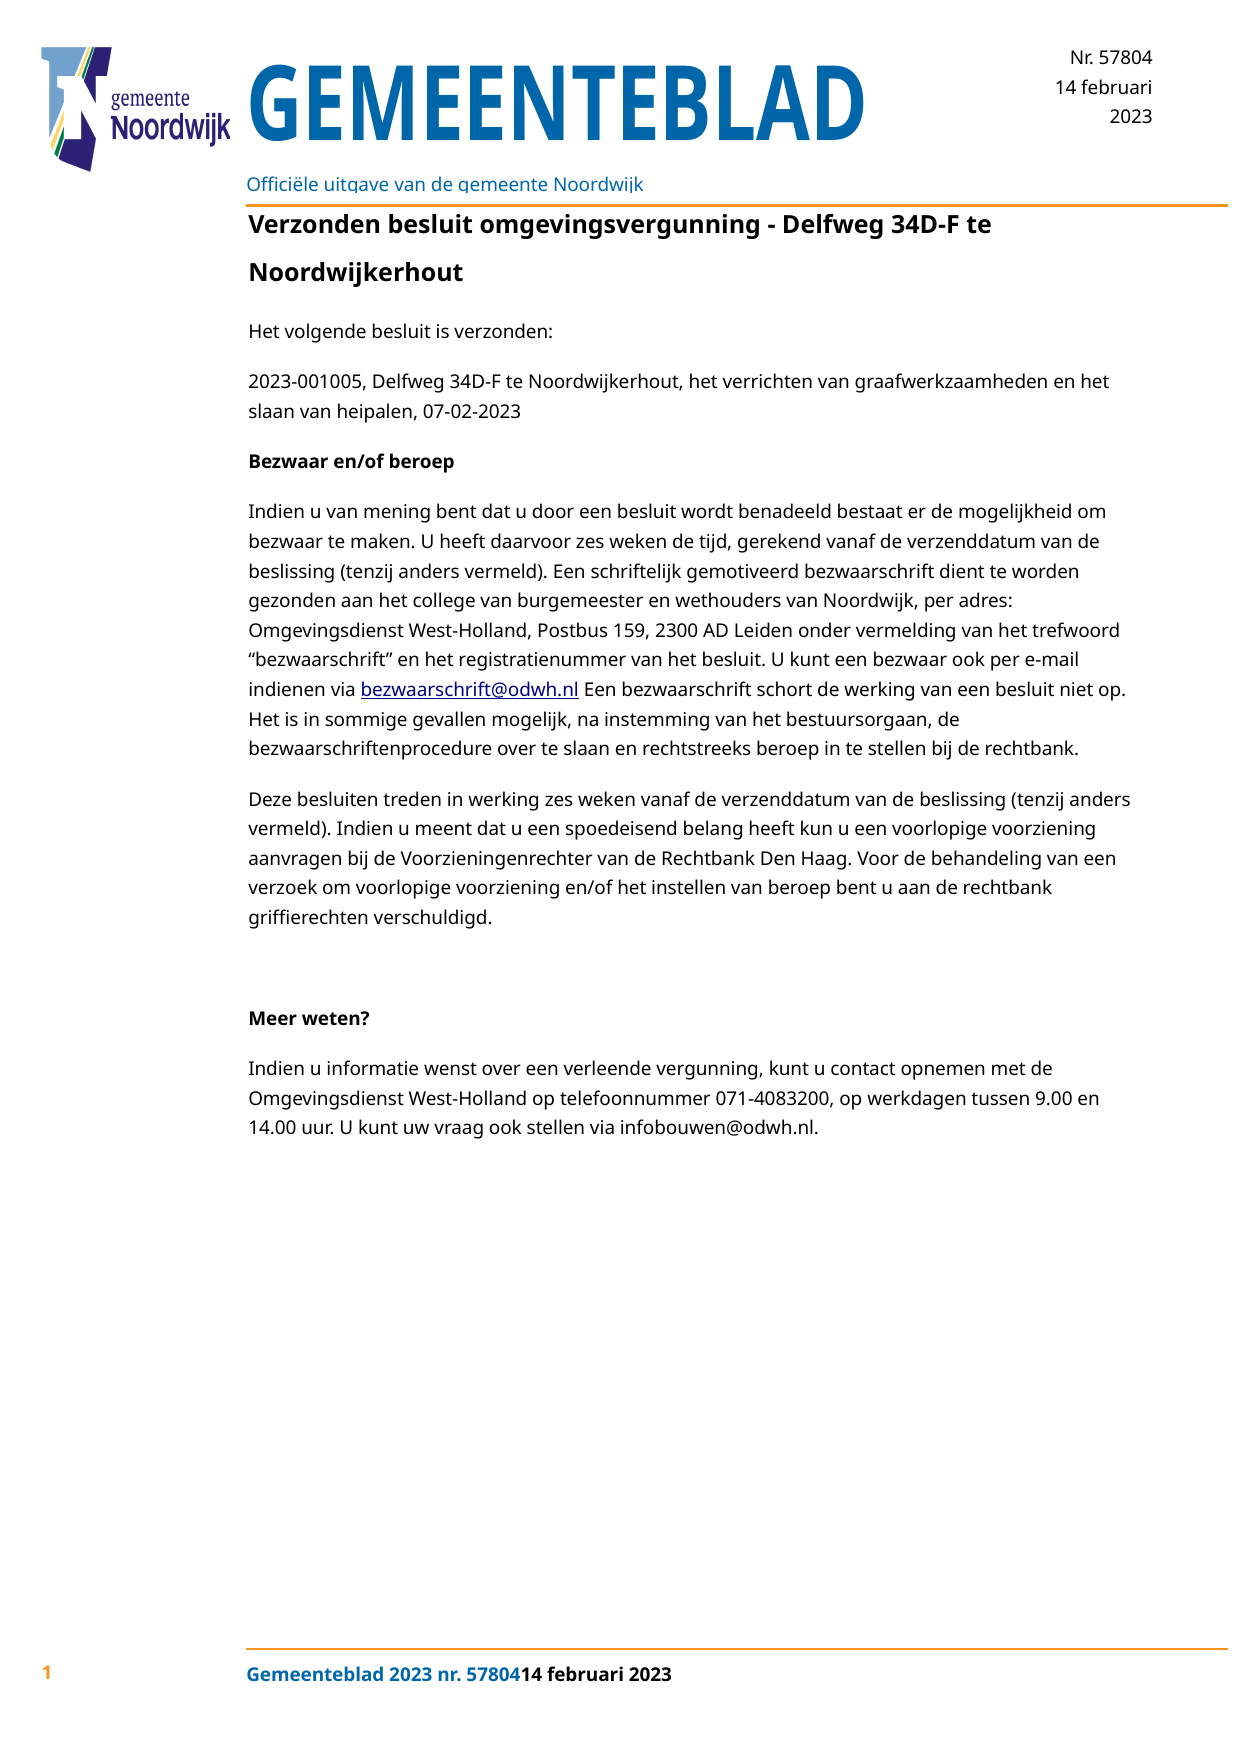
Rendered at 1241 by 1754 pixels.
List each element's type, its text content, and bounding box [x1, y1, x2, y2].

text 2023-001005, Delfweg 34D-F te Noordwijkerhout, het verrichten van graafwerkzaamheden en het slaan van heipalen, 07-02-2023 [248, 368, 1152, 424]
text Indien u van mening bent dat u door een besluit wordt benadeeld bestaat er de mogelijkheid om bezwaar te maken. U heeft daarvoor zes weken de tijd, gerekend vanaf de verzenddatum van de beslissing (tenzij anders vermeld). Een schriftelijk gemotiveerd bezwaarschrift dient te worden gezonden aan het college van burgemeester en wethouders van Noordwijk, per adres: Omgevingsdienst West-Holland, Postbus 159, 2300 AD Leiden onder vermelding van het trefwoord “bezwaarschrift” en het registratienummer van het besluit. U kunt een bezwaar ook per e-mail indienen via bezwaarschrift@odwh.nl Een bezwaarschrift schort de werking van een besluit niet op. Het is in sommige gevallen mogelijk, na instemming van het bestuursorgaan, de bezwaarschriftenprocedure over te slaan en rechtstreeks beroep in te stellen bij de rechtbank. [248, 499, 1152, 761]
text Bezwaar en/of beroep [248, 448, 1152, 474]
text Meer weten? [248, 1005, 1152, 1031]
text Deze besluiten treden in werking zes weken vanaf de verzenddatum van de beslissing (tenzij anders vermeld). Indien u meent dat u een spoedeisend belang heeft kun u een voorlopige voorziening aanvragen bij de Voorzieningenrechter van de Rechtbank Den Haag. Voor de behandeling van een verzoek om voorlopige voorziening en/of het instellen van beroep bent u aan de rechtbank griffierechten verschuldigd. [248, 786, 1152, 930]
text Indien u informatie wenst over een verleende vergunning, kunt u contact opnemen met de Omgevingsdienst West-Holland op telefoonnummer 071-4083200, op werkdagen tussen 9.00 en 14.00 uur. U kunt uw vraag ook stellen via infobouwen@odwh.nl. [248, 1055, 1152, 1140]
text Het volgende besluit is verzonden: [248, 318, 1152, 344]
text Verzonden besluit omgevingsvergunning - Delfweg 34D-F te Noordwijkerhout [248, 207, 1152, 288]
picture [41, 47, 231, 172]
